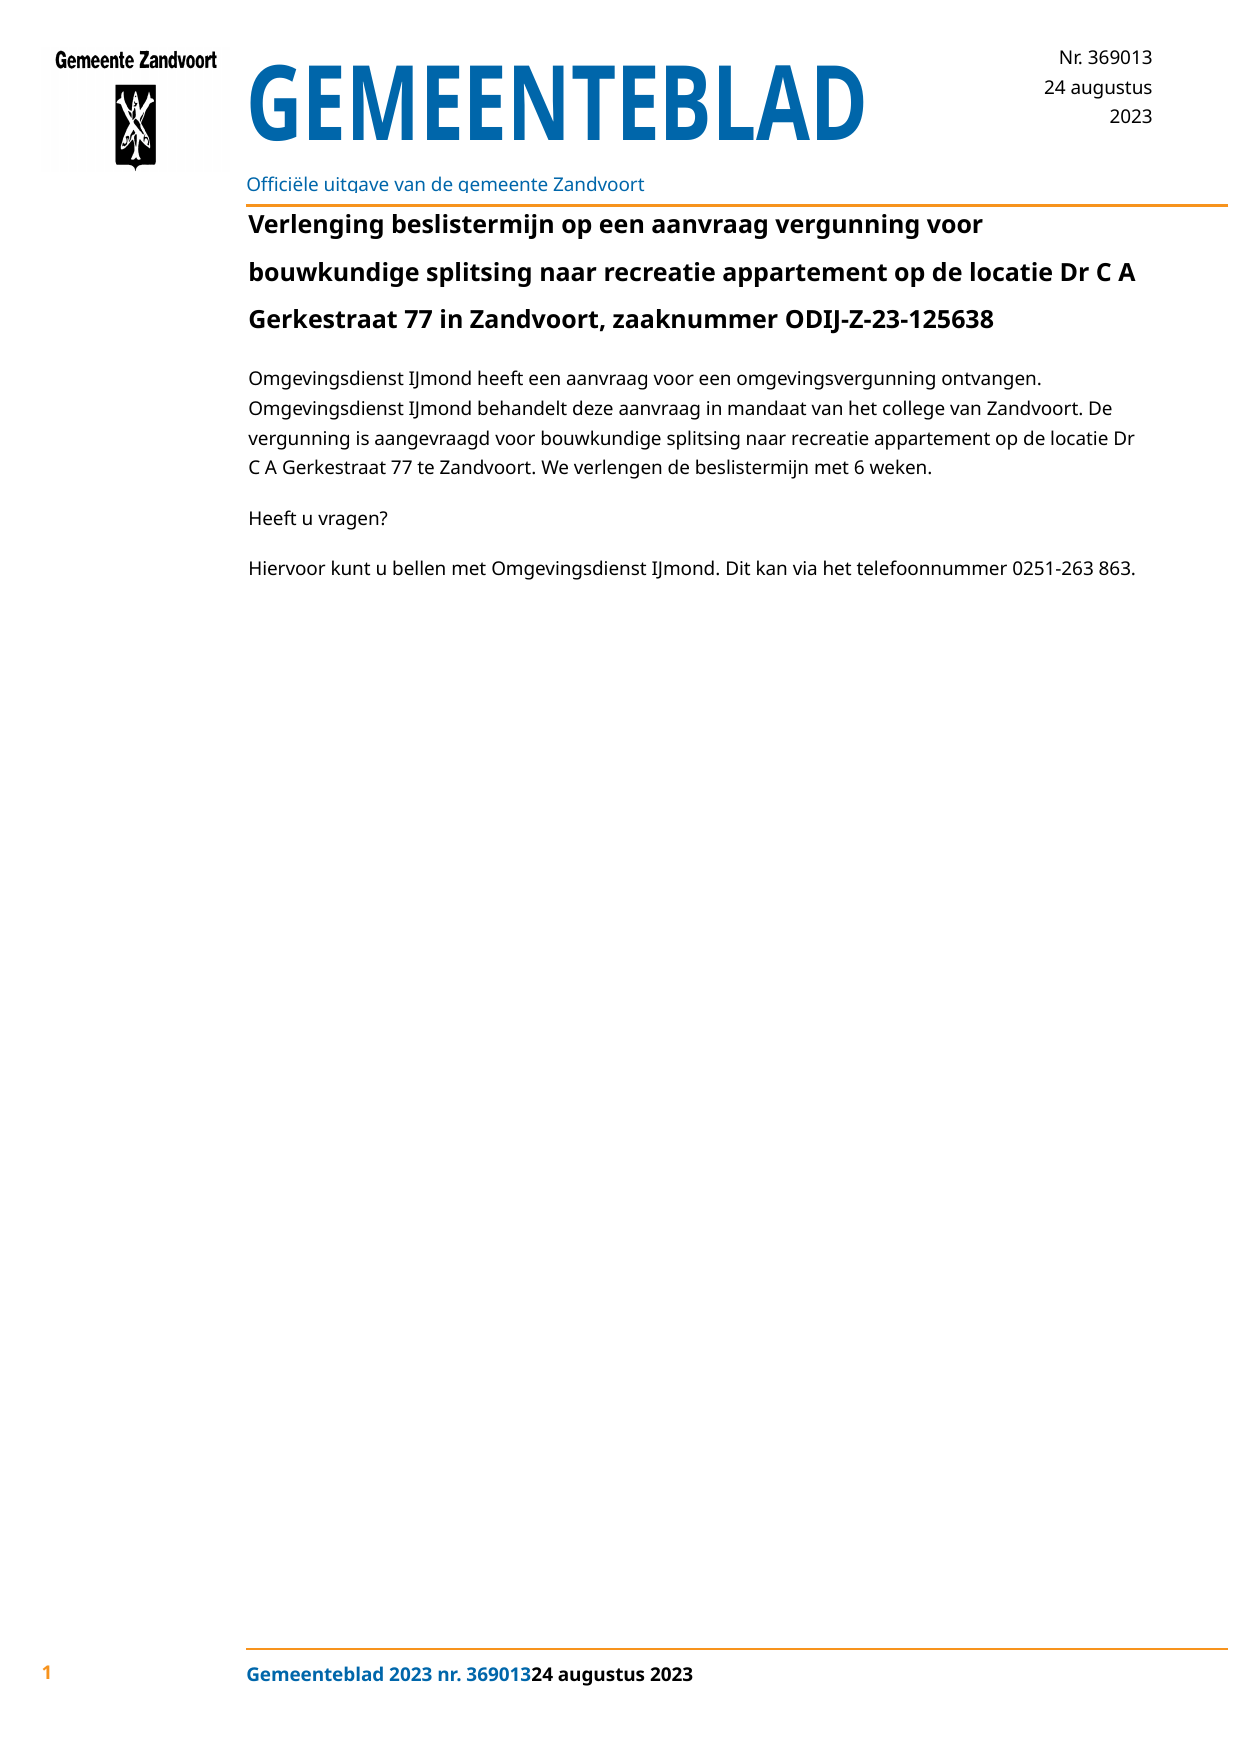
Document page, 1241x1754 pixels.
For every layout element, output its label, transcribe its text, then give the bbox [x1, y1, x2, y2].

picture [41, 47, 231, 172]
text Hiervoor kunt u bellen met Omgevingsdienst IJmond. Dit kan via het telefoonnummer 0251-263 863. [248, 555, 1152, 581]
text Omgevingsdienst IJmond heeft een aanvraag voor een omgevingsvergunning ontvangen. Omgevingsdienst IJmond behandelt deze aanvraag in mandaat van het college van Zandvoort. De vergunning is aangevraagd voor bouwkundige splitsing naar recreatie appartement op de locatie Dr C A Gerkestraat 77 te Zandvoort. We verlengen de beslistermijn met 6 weken. [248, 366, 1152, 480]
text Heeft u vragen? [248, 505, 1152, 530]
text Verlenging beslistermijn op een aanvraag vergunning voor bouwkundige splitsing naar recreatie appartement op de locatie Dr C A Gerkestraat 77 in Zandvoort, zaaknummer ODIJ-Z-23-125638 [248, 207, 1152, 336]
